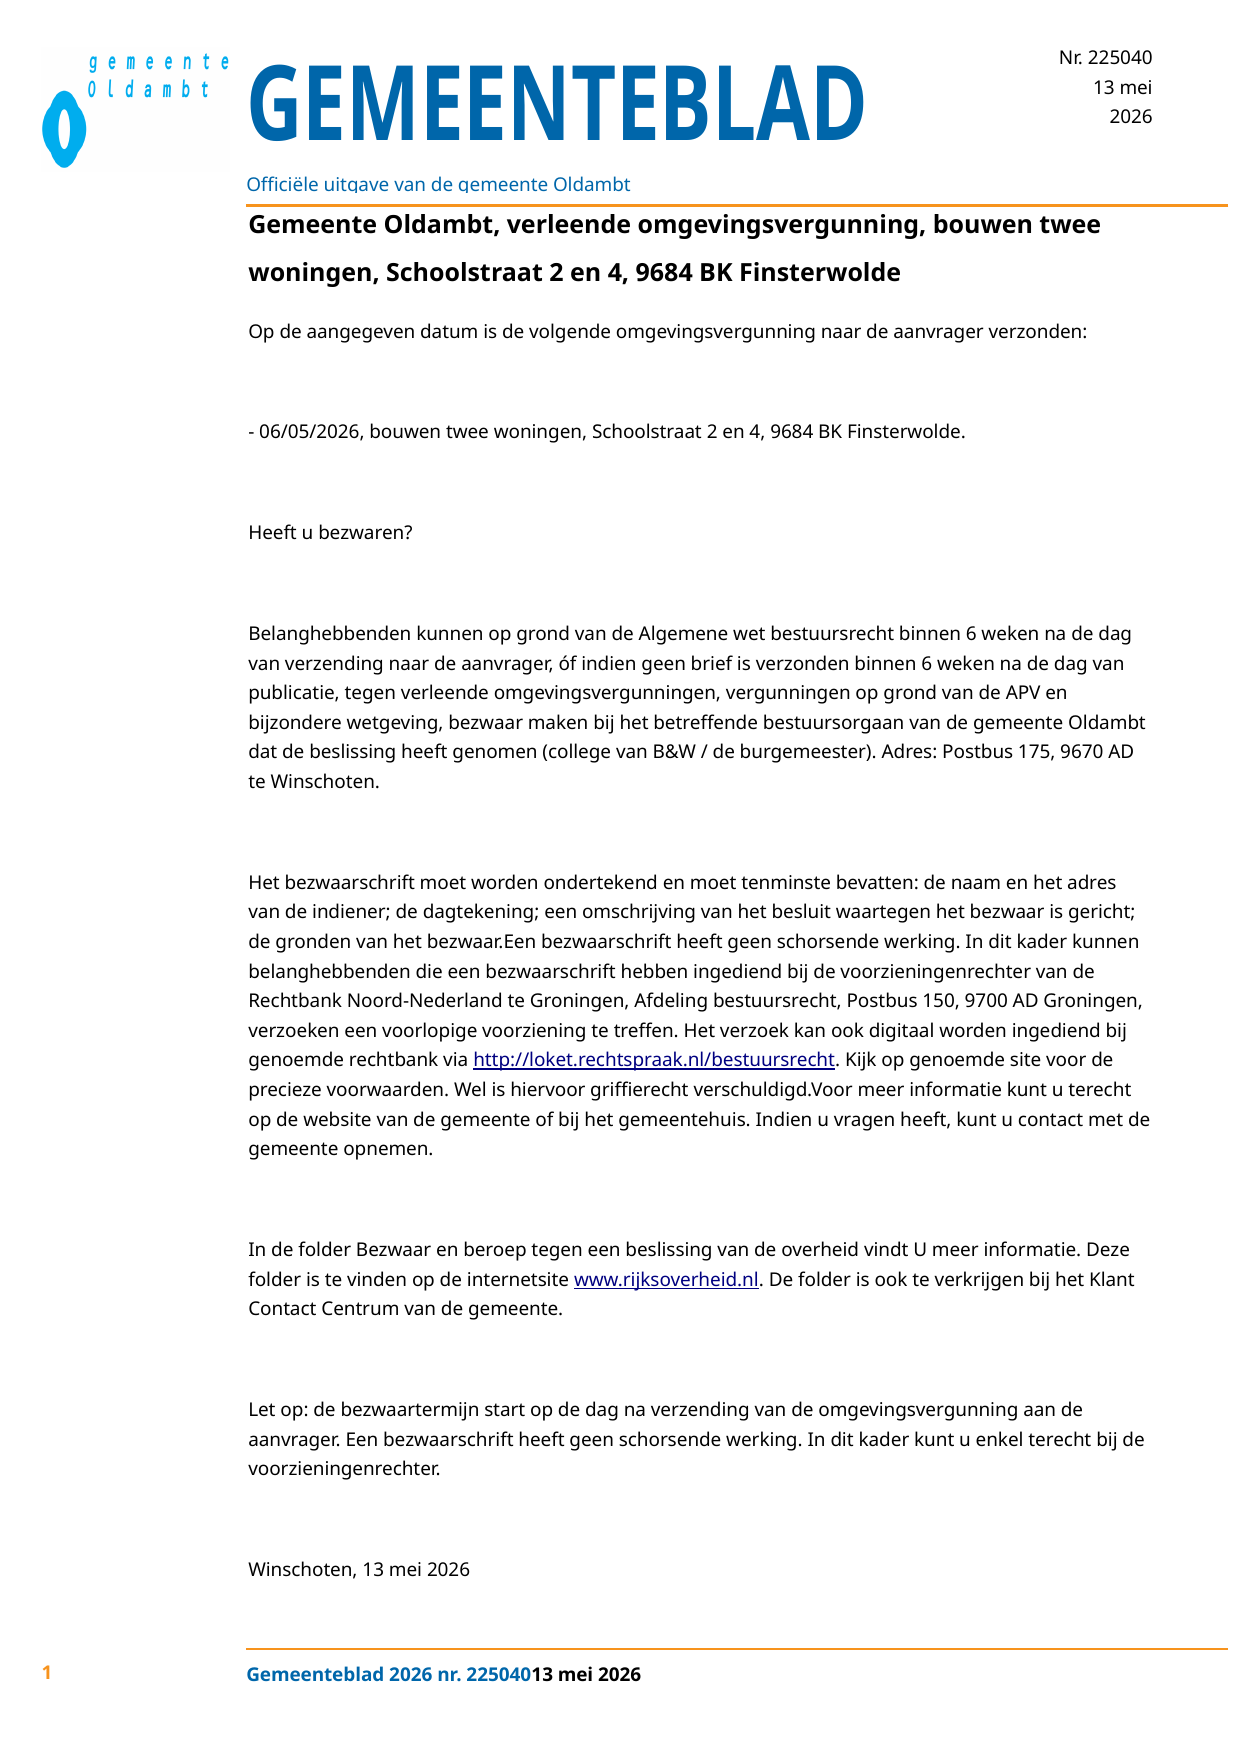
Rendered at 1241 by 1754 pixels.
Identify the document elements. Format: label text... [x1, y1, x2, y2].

text In de folder Bezwaar en beroep tegen een beslissing van de overheid vindt U meer informatie. Deze folder is te vinden op de internetsite www.rijksoverheid.nl. De folder is ook te verkrijgen bij het Klant Contact Centrum van de gemeente. [248, 1236, 1152, 1321]
picture [41, 47, 231, 172]
text Let op: de bezwaartermijn start op de dag na verzending van de omgevingsvergunning aan de aanvrager. Een bezwaarschrift heeft geen schorsende werking. In dit kader kunt u enkel terecht bij de voorzieningenrechter. [248, 1396, 1152, 1481]
text Heeft u bezwaren? [248, 519, 1152, 545]
text - 06/05/2026, bouwen twee woningen, Schoolstraat 2 en 4, 9684 BK Finsterwolde. [248, 419, 1152, 444]
text Winschoten, 13 mei 2026 [248, 1556, 1152, 1582]
text Op de aangegeven datum is de volgende omgevingsvergunning naar de aanvrager verzonden: [248, 318, 1152, 344]
text Het bezwaarschrift moet worden ondertekend en moet tenminste bevatten: de naam en het adres van de indiener; de dagtekening; een omschrijving van het besluit waartegen het bezwaar is gericht; de gronden van het bezwaar.Een bezwaarschrift heeft geen schorsende werking. In dit kader kunnen belanghebbenden die een bezwaarschrift hebben ingediend bij de voorzieningenrechter van de Rechtbank Noord-Nederland te Groningen, Afdeling bestuursrecht, Postbus 150, 9700 AD Groningen, verzoeken een voorlopige voorziening te treffen. Het verzoek kan ook digitaal worden ingediend bij genoemde rechtbank via http://loket.rechtspraak.nl/bestuursrecht. Kijk op genoemde site voor de precieze voorwaarden. Wel is hiervoor griffierecht verschuldigd.Voor meer informatie kunt u terecht op de website van de gemeente of bij het gemeentehuis. Indien u vragen heeft, kunt u contact met de gemeente opnemen. [248, 869, 1152, 1161]
text Belanghebbenden kunnen op grond van de Algemene wet bestuursrecht binnen 6 weken na de dag van verzending naar de aanvrager, óf indien geen brief is verzonden binnen 6 weken na de dag van publicatie, tegen verleende omgevingsvergunningen, vergunningen op grond van de APV en bijzondere wetgeving, bezwaar maken bij het betreffende bestuursorgaan van de gemeente Oldambt dat de beslissing heeft genomen (college van B&W / de burgemeester). Adres: Postbus 175, 9670 AD te Winschoten. [248, 620, 1152, 794]
text Gemeente Oldambt, verleende omgevingsvergunning, bouwen twee woningen, Schoolstraat 2 en 4, 9684 BK Finsterwolde [248, 207, 1152, 288]
